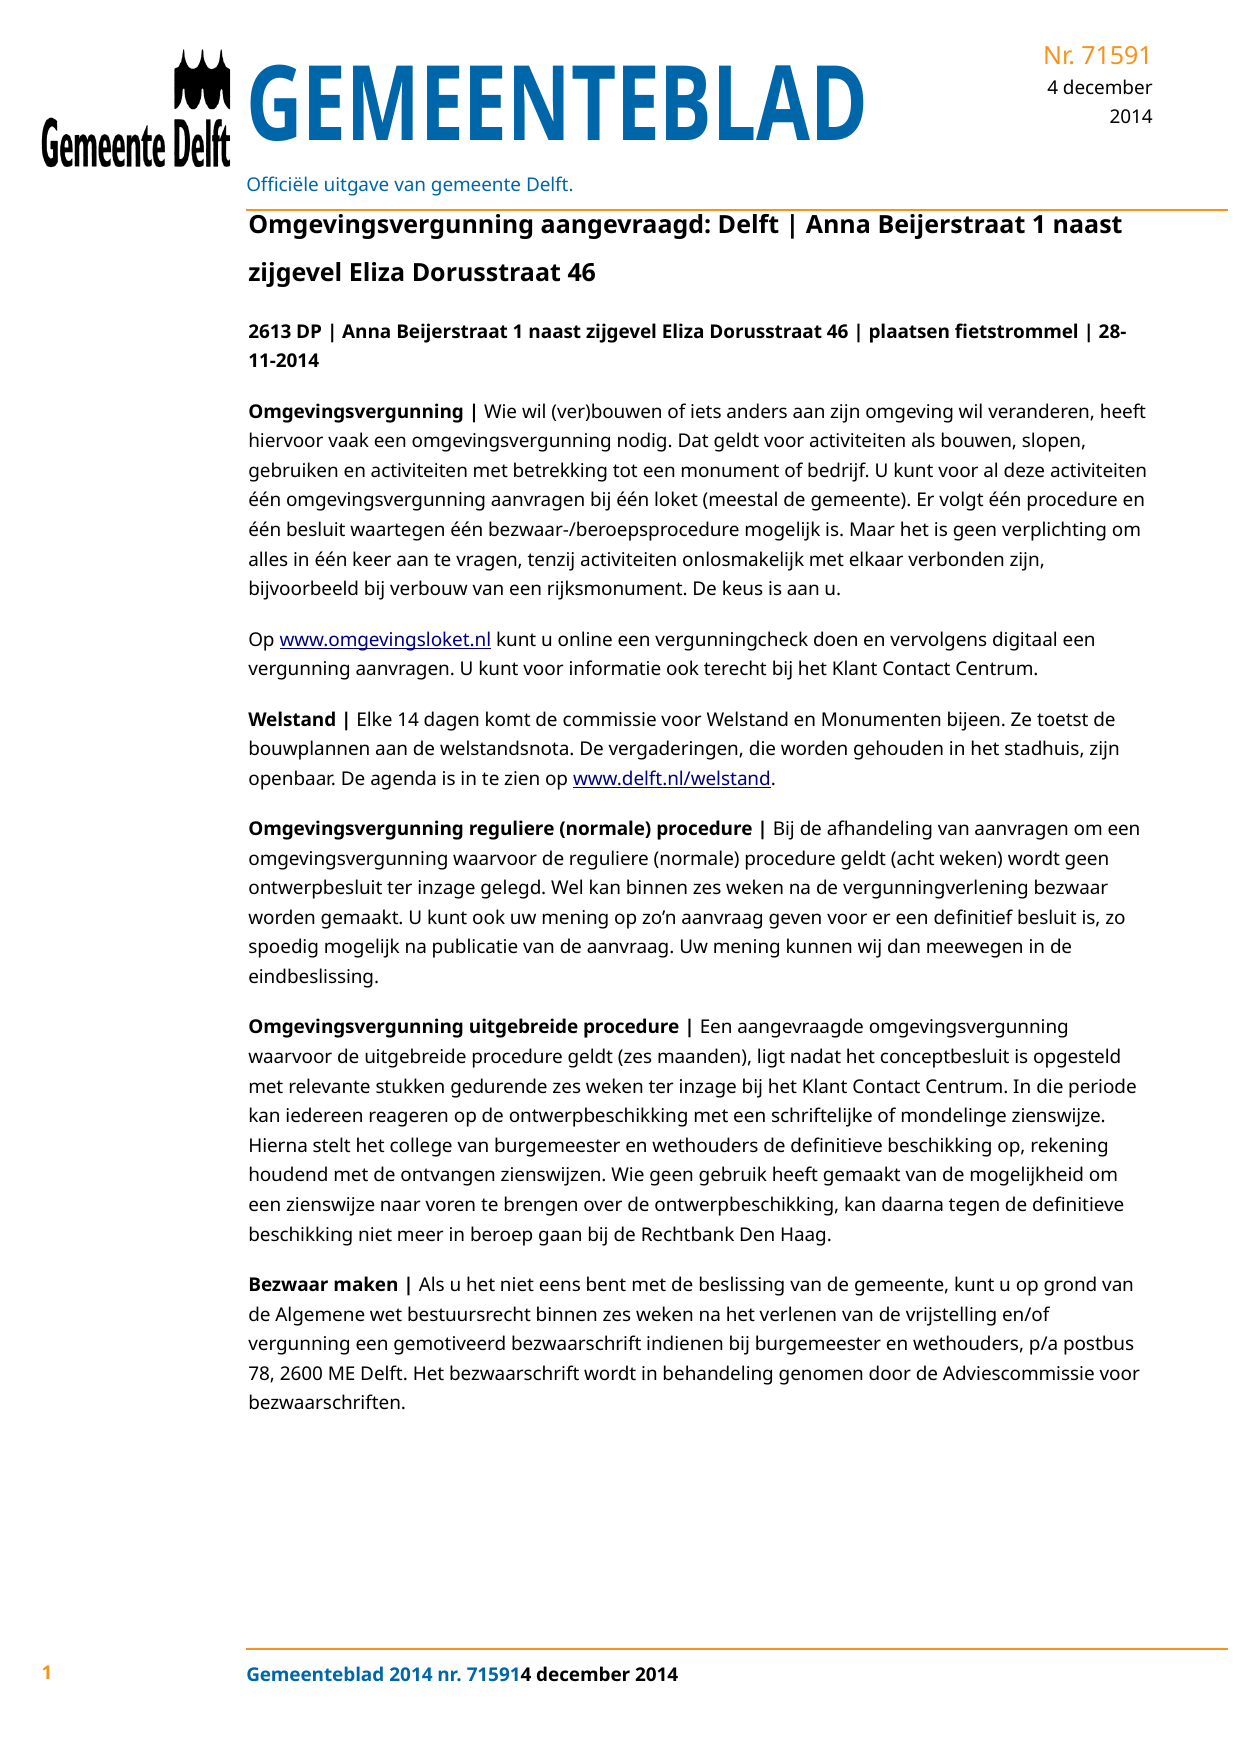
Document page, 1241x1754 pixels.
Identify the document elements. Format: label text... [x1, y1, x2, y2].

picture [41, 47, 231, 172]
text Omgevingsvergunning uitgebreide procedure | Een aangevraagde omgevingsvergunning waarvoor de uitgebreide procedure geldt (zes maanden), ligt nadat het conceptbesluit is opgesteld met relevante stukken gedurende zes weken ter inzage bij het Klant Contact Centrum. In die periode kan iedereen reageren op de ontwerpbeschikking met een schriftelijke of mondelinge zienswijze. Hierna stelt het college van burgemeester en wethouders de definitieve beschikking op, rekening houdend met de ontvangen zienswijzen. Wie geen gebruik heeft gemaakt van de mogelijkheid om een zienswijze naar voren te brengen over de ontwerpbeschikking, kan daarna tegen de definitieve beschikking niet meer in beroep gaan bij de Rechtbank Den Haag. [248, 1014, 1152, 1247]
text Omgevingsvergunning aangevraagd: Delft | Anna Beijerstraat 1 naast zijgevel Eliza Dorusstraat 46 [248, 211, 1152, 288]
text Op www.omgevingsloket.nl kunt u online een vergunningcheck doen en vervolgens digitaal een vergunning aanvragen. U kunt voor informatie ook terecht bij het Klant Contact Centrum. [248, 626, 1152, 681]
text Bezwaar maken | Als u het niet eens bent met de beslissing van de gemeente, kunt u op grond van de Algemene wet bestuursrecht binnen zes weken na het verlenen van de vrijstelling en/of vergunning een gemotiveerd bezwaarschrift indienen bij burgemeester en wethouders, p/a postbus 78, 2600 ME Delft. Het bezwaarschrift wordt in behandeling genomen door de Adviescommissie voor bezwaarschriften. [248, 1271, 1152, 1415]
text Omgevingsvergunning reguliere (normale) procedure | Bij de afhandeling van aanvragen om een omgevingsvergunning waarvoor de reguliere (normale) procedure geldt (acht weken) wordt geen ontwerpbesluit ter inzage gelegd. Wel kan binnen zes weken na de vergunningverlening bezwaar worden gemaakt. U kunt ook uw mening op zo’n aanvraag geven voor er een definitief besluit is, zo spoedig mogelijk na publicatie van de aanvraag. Uw mening kunnen wij dan meewegen in de eindbeslissing. [248, 815, 1152, 989]
text 2613 DP | Anna Beijerstraat 1 naast zijgevel Eliza Dorusstraat 46 | plaatsen fietstrommel | 28-11-2014 [248, 318, 1152, 373]
text Omgevingsvergunning | Wie wil (ver)bouwen of iets anders aan zijn omgeving wil veranderen, heeft hiervoor vaak een omgevingsvergunning nodig. Dat geldt voor activiteiten als bouwen, slopen, gebruiken en activiteiten met betrekking tot een monument of bedrijf. U kunt voor al deze activiteiten één omgevingsvergunning aanvragen bij één loket (meestal de gemeente). Er volgt één procedure en één besluit waartegen één bezwaar-/beroepsprocedure mogelijk is. Maar het is geen verplichting om alles in één keer aan te vragen, tenzij activiteiten onlosmakelijk met elkaar verbonden zijn, bijvoorbeeld bij verbouw van een rijksmonument. De keus is aan u. [248, 398, 1152, 601]
text Welstand | Elke 14 dagen komt de commissie voor Welstand en Monumenten bijeen. Ze toetst de bouwplannen aan de welstandsnota. De vergaderingen, die worden gehouden in het stadhuis, zijn openbaar. De agenda is in te zien op www.delft.nl/welstand. [248, 706, 1152, 791]
